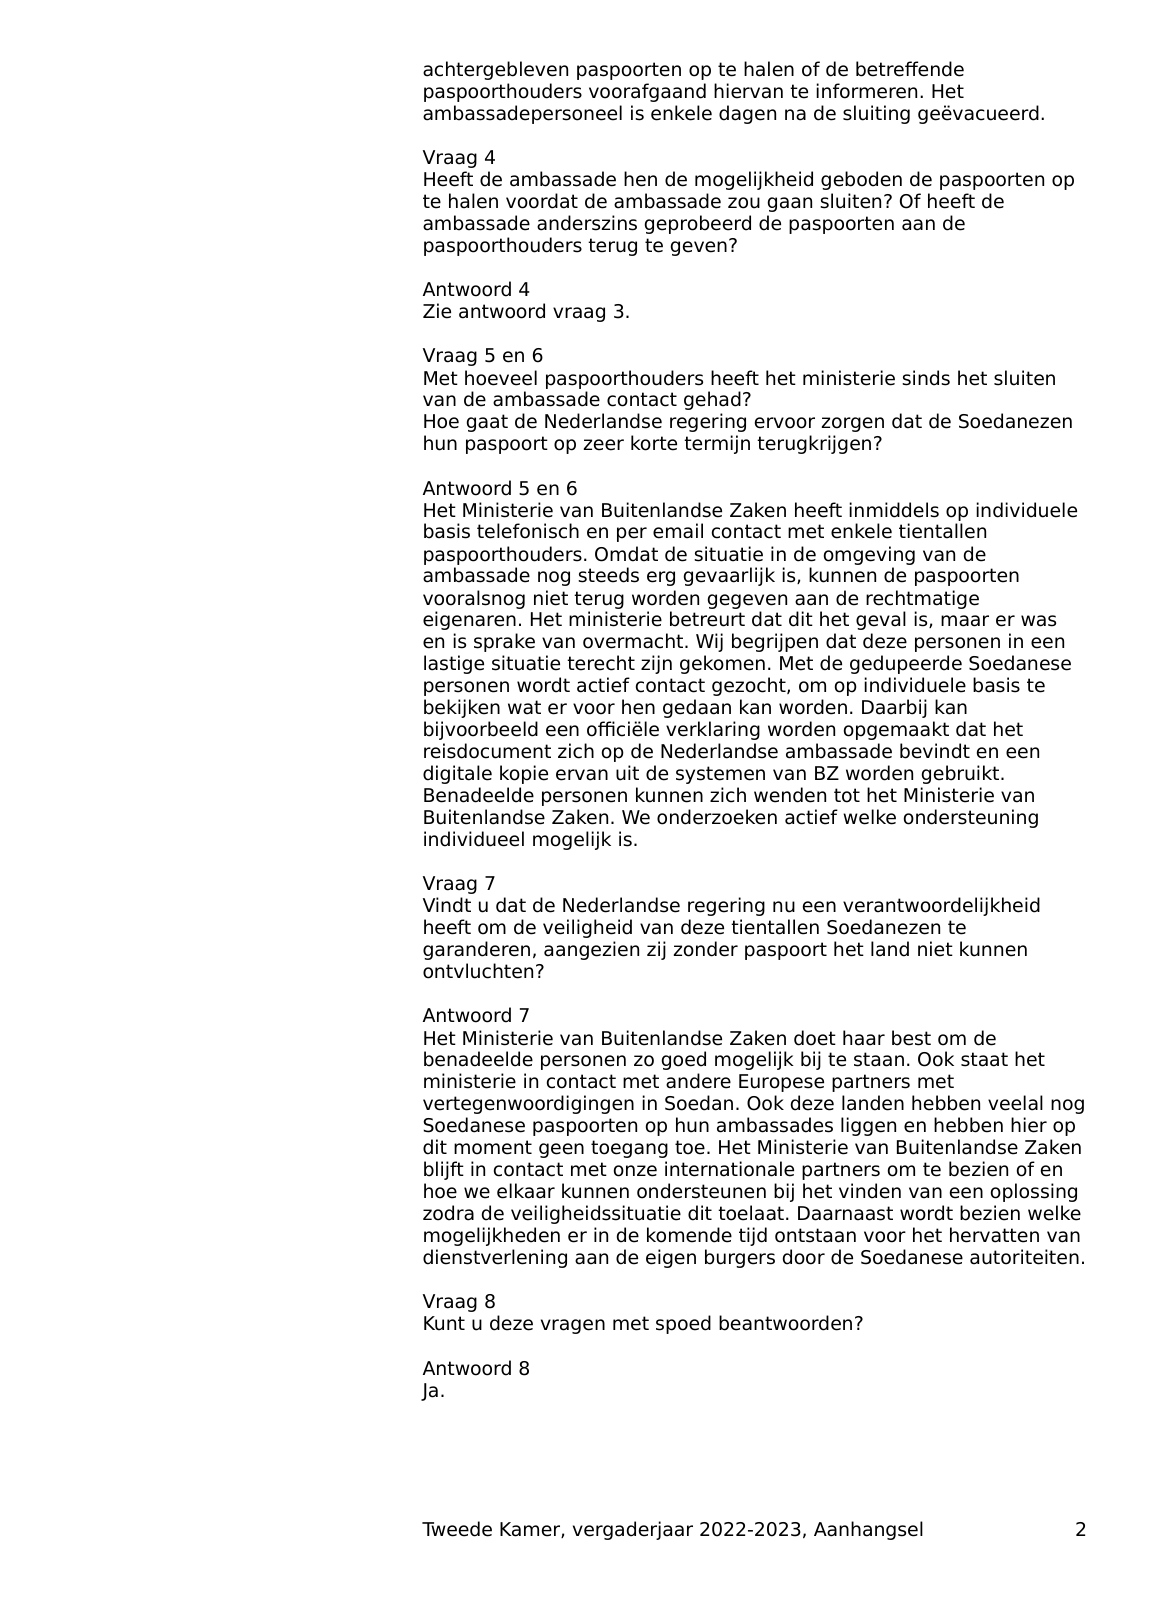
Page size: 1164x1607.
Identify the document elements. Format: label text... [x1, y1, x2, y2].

text Met hoeveel paspoorthouders heeft het ministerie sinds het sluiten van de ambassade contact gehad? [422, 367, 1087, 411]
text Het Ministerie van Buitenlandse Zaken doet haar best om de benadeelde personen zo goed mogelijk bij te staan. Ook staat het ministerie in contact met andere Europese partners met vertegenwoordigingen in Soedan. Ook deze landen hebben veelal nog Soedanese paspoorten op hun ambassades liggen en hebben hier op dit moment geen toegang toe. Het Ministerie van Buitenlandse Zaken blijft in contact met onze internationale partners om te bezien of en hoe we elkaar kunnen ondersteunen bij het vinden van een oplossing zodra de veiligheidssituatie dit toelaat. Daarnaast wordt bezien welke mogelijkheden er in de komende tijd ontstaan voor het hervatten van dienstverlening aan de eigen burgers door de Soedanese autoriteiten. [422, 1027, 1087, 1269]
text Vraag 5 en 6 [422, 345, 1087, 367]
text achtergebleven paspoorten op te halen of de betreffende paspoorthouders voorafgaand hiervan te informeren. Het ambassadepersoneel is enkele dagen na de sluiting geëvacueerd. [422, 59, 1087, 125]
text Antwoord 4 [422, 279, 1087, 301]
text Vraag 8 [422, 1291, 1087, 1313]
text Zie antwoord vraag 3. [422, 301, 1087, 323]
text Vindt u dat de Nederlandse regering nu een verantwoordelijkheid heeft om de veiligheid van deze tientallen Soedanezen te garanderen, aangezien zij zonder paspoort het land niet kunnen ontvluchten? [422, 895, 1087, 983]
text Antwoord 8 [422, 1357, 1087, 1379]
text Vraag 7 [422, 873, 1087, 895]
text Het Ministerie van Buitenlandse Zaken heeft inmiddels op individuele basis telefonisch en per email contact met enkele tientallen paspoorthouders. Omdat de situatie in de omgeving van de ambassade nog steeds erg gevaarlijk is, kunnen de paspoorten vooralsnog niet terug worden gegeven aan de rechtmatige eigenaren. Het ministerie betreurt dat dit het geval is, maar er was en is sprake van overmacht. Wij begrijpen dat deze personen in een lastige situatie terecht zijn gekomen. Met de gedupeerde Soedanese personen wordt actief contact gezocht, om op individuele basis te bekijken wat er voor hen gedaan kan worden. Daarbij kan bijvoorbeeld een officiële verklaring worden opgemaakt dat het reisdocument zich op de Nederlandse ambassade bevindt en een digitale kopie ervan uit de systemen van BZ worden gebruikt. Benadeelde personen kunnen zich wenden tot het Ministerie van Buitenlandse Zaken. We onderzoeken actief welke ondersteuning individueel mogelijk is. [422, 499, 1087, 851]
text Hoe gaat de Nederlandse regering ervoor zorgen dat de Soedanezen hun paspoort op zeer korte termijn terugkrijgen? [422, 411, 1087, 455]
text Antwoord 5 en 6 [422, 477, 1087, 499]
text Antwoord 7 [422, 1005, 1087, 1027]
text Vraag 4 [422, 147, 1087, 169]
text Kunt u deze vragen met spoed beantwoorden? [422, 1313, 1087, 1335]
text Heeft de ambassade hen de mogelijkheid geboden de paspoorten op te halen voordat de ambassade zou gaan sluiten? Of heeft de ambassade anderszins geprobeerd de paspoorten aan de paspoorthouders terug te geven? [422, 169, 1087, 257]
text Ja. [422, 1379, 1087, 1401]
